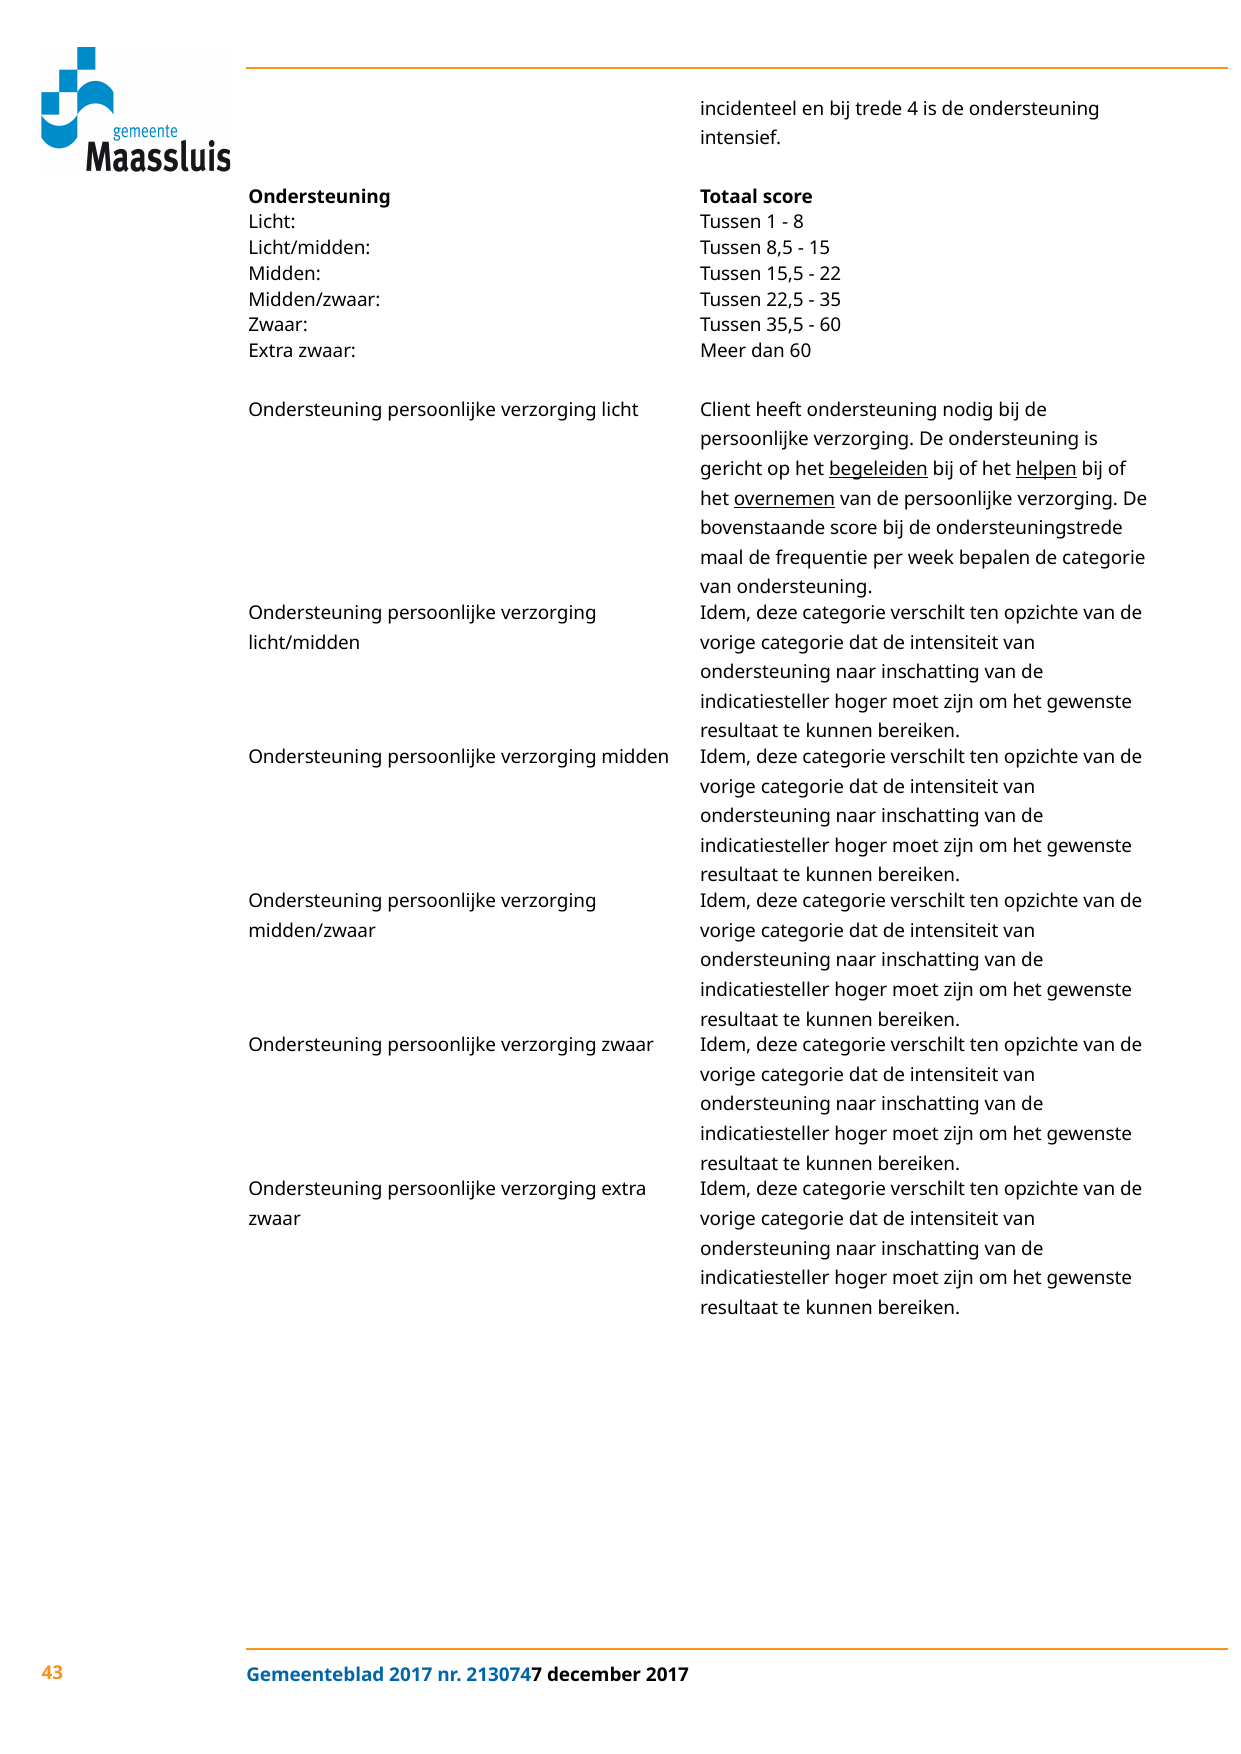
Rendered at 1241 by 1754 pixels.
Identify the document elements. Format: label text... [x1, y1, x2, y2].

picture [41, 47, 77, 92]
table_cell Meer dan 60 [700, 338, 1152, 363]
table_header Ondersteuning [248, 183, 700, 209]
table_cell Midden: [248, 260, 700, 286]
table_cell Tussen 15,5 - 22 [700, 260, 1152, 286]
table_cell Ondersteuning persoonlijke verzorging midden [248, 743, 700, 887]
table_cell Zwaar: [248, 312, 700, 337]
table_cell Ondersteuning persoonlijke verzorging zwaar [248, 1031, 700, 1176]
table_cell Ondersteuning persoonlijke verzorging licht/midden [248, 599, 700, 743]
table_cell incidenteel en bij trede 4 is de ondersteuning intensief. [700, 95, 1152, 150]
table_cell Idem, deze categorie verschilt ten opzichte van de vorige categorie dat de intensiteit van ondersteuning naar inschatting van de indicatiesteller hoger moet zijn om het gewenste resultaat te kunnen bereiken. [700, 1176, 1152, 1319]
table_cell Ondersteuning persoonlijke verzorging midden/zwaar [248, 888, 700, 1031]
table_cell Extra zwaar: [248, 338, 700, 363]
table_cell [248, 95, 700, 150]
table_cell Midden/zwaar: [248, 286, 700, 312]
table_cell Idem, deze categorie verschilt ten opzichte van de vorige categorie dat de intensiteit van ondersteuning naar inschatting van de indicatiesteller hoger moet zijn om het gewenste resultaat te kunnen bereiken. [700, 1031, 1152, 1176]
table_cell Tussen 8,5 - 15 [700, 235, 1152, 260]
table_header Ondersteuning persoonlijke verzorging licht [248, 396, 700, 599]
table_cell Tussen 35,5 - 60 [700, 312, 1152, 337]
table_cell Idem, deze categorie verschilt ten opzichte van de vorige categorie dat de intensiteit van ondersteuning naar inschatting van de indicatiesteller hoger moet zijn om het gewenste resultaat te kunnen bereiken. [700, 743, 1152, 887]
table_header Totaal score [700, 183, 1152, 209]
table_cell Licht: [248, 209, 700, 234]
table_cell Tussen 22,5 - 35 [700, 286, 1152, 312]
table_cell Licht/midden: [248, 235, 700, 260]
table_cell Idem, deze categorie verschilt ten opzichte van de vorige categorie dat de intensiteit van ondersteuning naar inschatting van de indicatiesteller hoger moet zijn om het gewenste resultaat te kunnen bereiken. [700, 599, 1152, 743]
table_header Client heeft ondersteuning nodig bij de persoonlijke verzorging. De ondersteuning is gericht op het begeleiden bij of het helpen bij of het overnemen van de persoonlijke verzorging. De bovenstaande score bij de ondersteuningstrede maal de frequentie per week bepalen de categorie van ondersteuning. [700, 396, 1152, 599]
picture [41, 47, 231, 172]
table_cell Ondersteuning persoonlijke verzorging extra zwaar [248, 1176, 700, 1319]
table_cell Tussen 1 - 8 [700, 209, 1152, 234]
table_cell Idem, deze categorie verschilt ten opzichte van de vorige categorie dat de intensiteit van ondersteuning naar inschatting van de indicatiesteller hoger moet zijn om het gewenste resultaat te kunnen bereiken. [700, 888, 1152, 1031]
